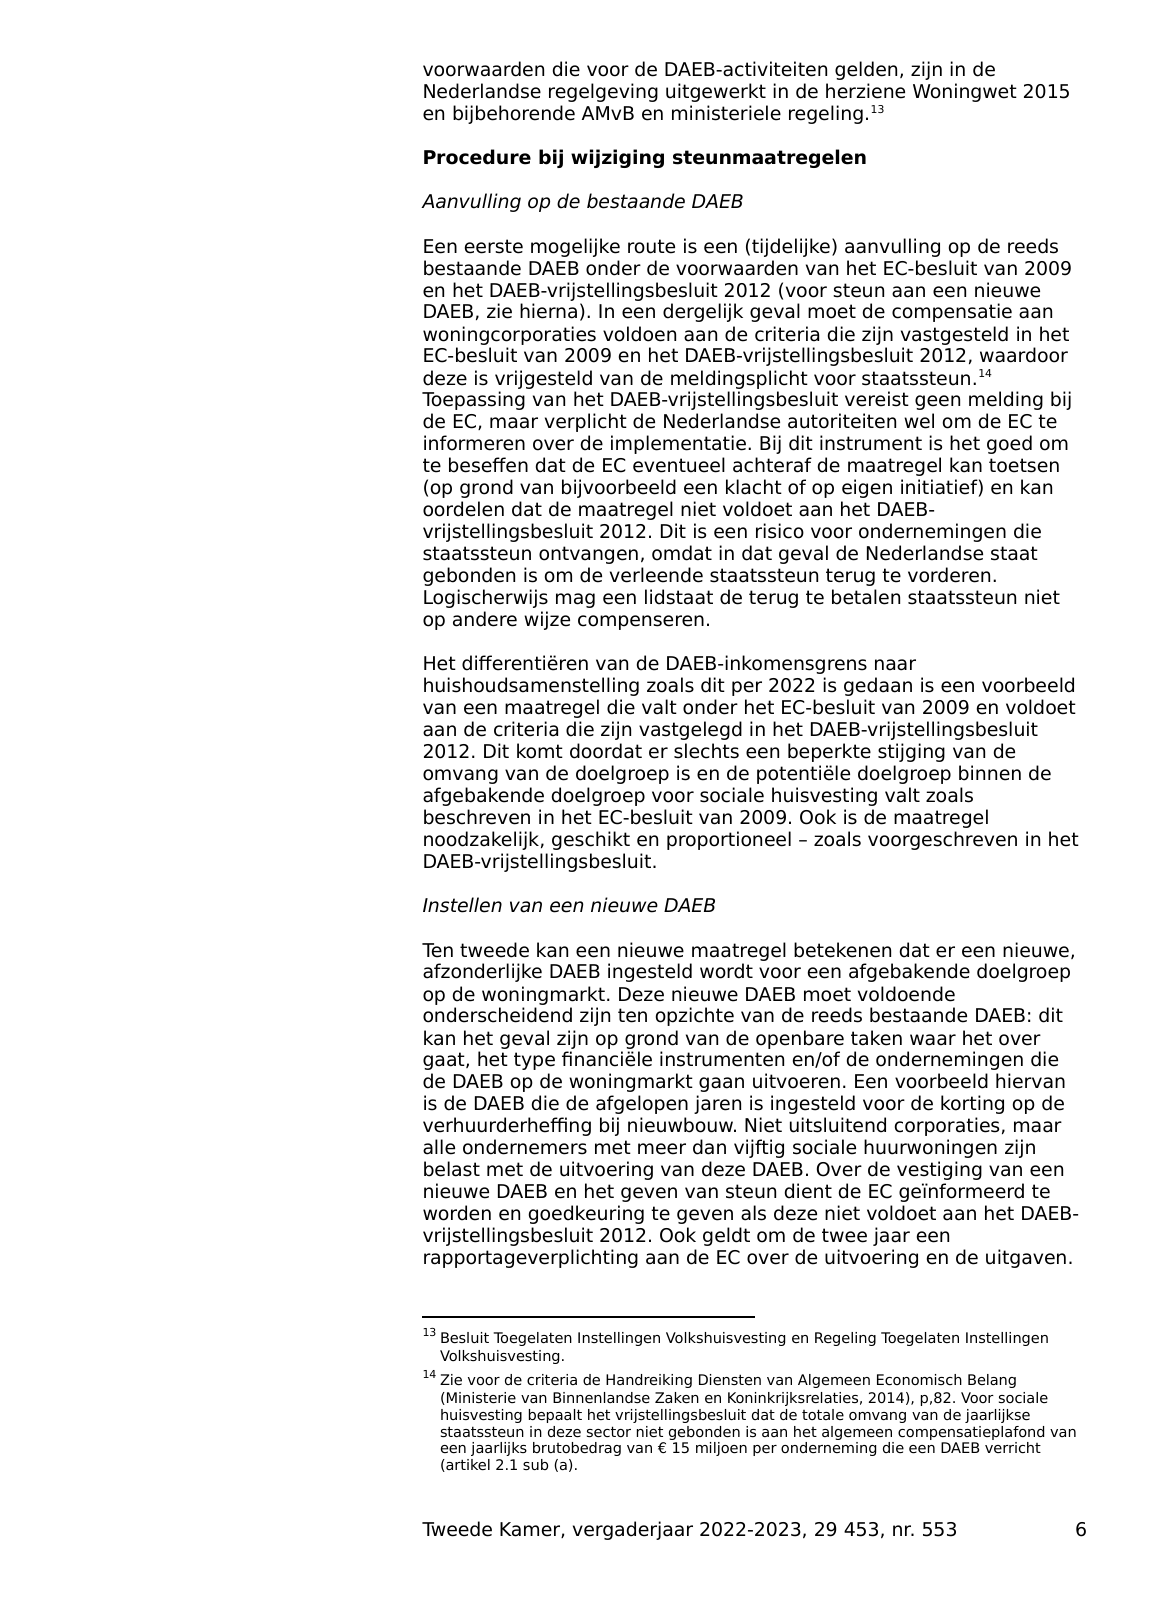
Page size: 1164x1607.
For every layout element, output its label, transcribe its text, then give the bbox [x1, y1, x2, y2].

text Een eerste mogelijke route is een (tijdelijke) aanvulling op de reeds bestaande DAEB onder de voorwaarden van het EC-besluit van 2009 en het DAEB-vrijstellingsbesluit 2012 (voor steun aan een nieuwe DAEB, zie hierna). In een dergelijk geval moet de compensatie aan woningcorporaties voldoen aan de criteria die zijn vastgesteld in het EC-besluit van 2009 en het DAEB-vrijstellingsbesluit 2012, waardoor deze is vrijgesteld van de meldingsplicht voor staatssteun. Toepassing van het DAEB-vrijstellingsbesluit vereist geen melding bij de EC, maar verplicht de Nederlandse autoriteiten wel om de EC te informeren over de implementatie. Bij dit instrument is het goed om te beseffen dat de EC eventueel achteraf de maatregel kan toetsen (op grond van bijvoorbeeld een klacht of op eigen initiatief) en kan oordelen dat de maatregel niet voldoet aan het DAEB-vrijstellingsbesluit 2012. Dit is een risico voor ondernemingen die staatssteun ontvangen, omdat in dat geval de Nederlandse staat gebonden is om de verleende staatssteun terug te vorderen. Logischerwijs mag een lidstaat de terug te betalen staatssteun niet op andere wijze compenseren. [422, 236, 1087, 631]
text Zie voor de criteria de Handreiking Diensten van Algemeen Economisch Belang (Ministerie van Binnenlandse Zaken en Koninkrijksrelaties, 2014), p,82. Voor sociale huisvesting bepaalt het vrijstellingsbesluit dat de totale omvang van de jaarlijkse staatssteun in deze sector niet gebonden is aan het algemeen compensatieplafond van een jaarlijks brutobedrag van € 15 miljoen per onderneming die een DAEB verricht (artikel 2.1 sub (a). [422, 1368, 1087, 1474]
subtitle Instellen van een nieuwe DAEB [422, 895, 1087, 917]
text Het differentiëren van de DAEB-inkomensgrens naar huishoudsamenstelling zoals dit per 2022 is gedaan is een voorbeeld van een maatregel die valt onder het EC-besluit van 2009 en voldoet aan de criteria die zijn vastgelegd in het DAEB-vrijstellingsbesluit 2012. Dit komt doordat er slechts een beperkte stijging van de omvang van de doelgroep is en de potentiële doelgroep binnen de afgebakende doelgroep voor sociale huisvesting valt zoals beschreven in het EC-besluit van 2009. Ook is de maatregel noodzakelijk, geschikt en proportioneel – zoals voorgeschreven in het DAEB-vrijstellingsbesluit. [422, 653, 1087, 873]
text Ten tweede kan een nieuwe maatregel betekenen dat er een nieuwe, afzonderlijke DAEB ingesteld wordt voor een afgebakende doelgroep op de woningmarkt. Deze nieuwe DAEB moet voldoende onderscheidend zijn ten opzichte van de reeds bestaande DAEB: dit kan het geval zijn op grond van de openbare taken waar het over gaat, het type financiële instrumenten en/of de ondernemingen die de DAEB op de woningmarkt gaan uitvoeren. Een voorbeeld hiervan is de DAEB die de afgelopen jaren is ingesteld voor de korting op de verhuurderheffing bij nieuwbouw. Niet uitsluitend corporaties, maar alle ondernemers met meer dan vijftig sociale huurwoningen zijn belast met de uitvoering van deze DAEB. Over de vestiging van een nieuwe DAEB en het geven van steun dient de EC geïnformeerd te worden en goedkeuring te geven als deze niet voldoet aan het DAEB-vrijstellingsbesluit 2012. Ook geldt om de twee jaar een rapportageverplichting aan de EC over de uitvoering en de uitgaven. [422, 939, 1087, 1269]
text voorwaarden die voor de DAEB-activiteiten gelden, zijn in de Nederlandse regelgeving uitgewerkt in de herziene Woningwet 2015 en bijbehorende AMvB en ministeriele regeling. [422, 59, 1087, 125]
text Besluit Toegelaten Instellingen Volkshuisvesting en Regeling Toegelaten Instellingen Volkshuisvesting. [422, 1326, 1087, 1365]
subtitle Procedure bij wijziging steunmaatregelen [422, 147, 1087, 169]
subtitle Aanvulling op de bestaande DAEB [422, 191, 1087, 213]
